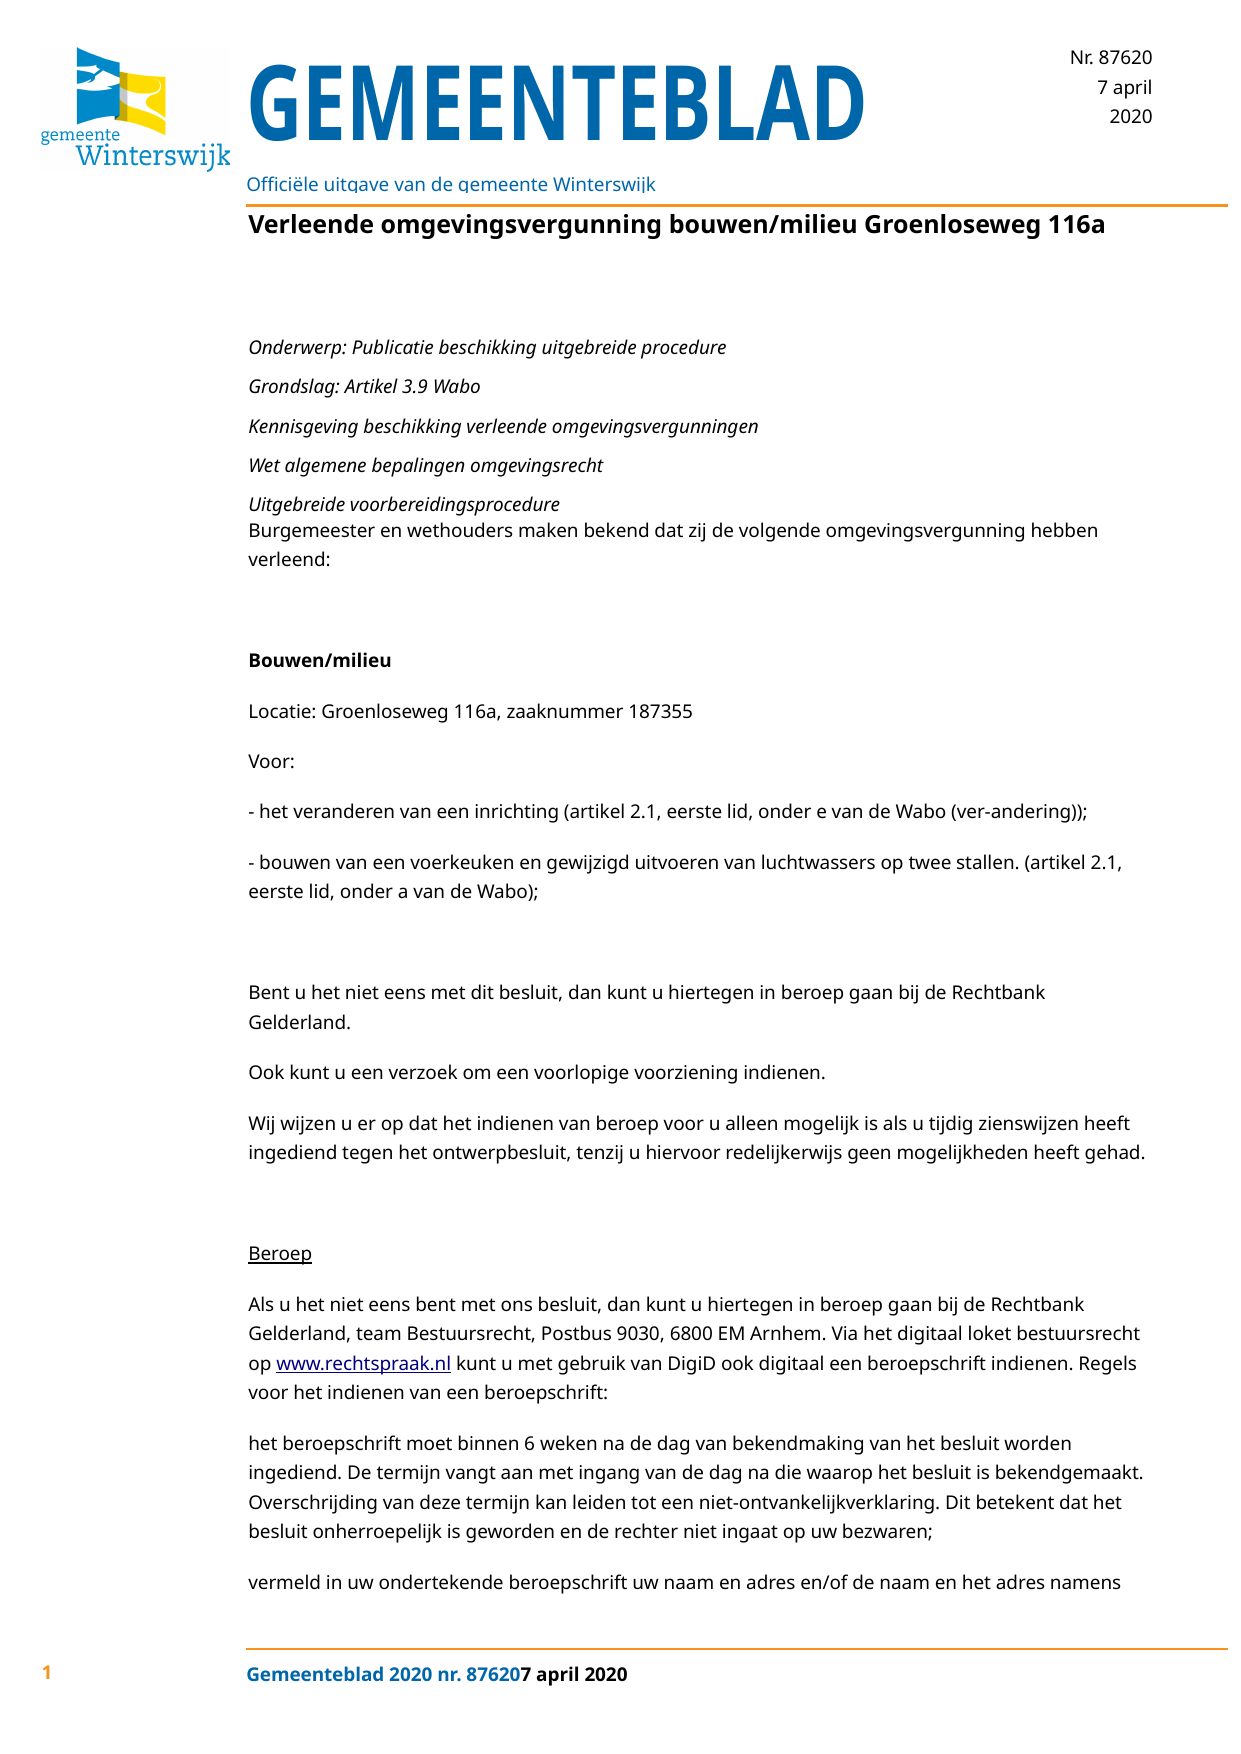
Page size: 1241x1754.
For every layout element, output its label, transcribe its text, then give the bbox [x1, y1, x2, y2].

text het beroepschrift moet binnen 6 weken na de dag van bekendmaking van het besluit worden ingediend. De termijn vangt aan met ingang van de dag na die waarop het besluit is bekendgemaakt. Overschrijding van deze termijn kan leiden tot een niet-ontvankelijkverklaring. Dit betekent dat het besluit onherroepelijk is geworden en de rechter niet ingaat op uw bezwaren; [248, 1430, 1152, 1544]
picture [41, 47, 231, 172]
text Verleende omgevingsvergunning bouwen/milieu Groenloseweg 116a [248, 207, 1152, 241]
text Bent u het niet eens met dit besluit, dan kunt u hiertegen in beroep gaan bij de Rechtbank Gelderland. [248, 979, 1152, 1035]
text Bouwen/milieu [248, 647, 1152, 673]
text Als u het niet eens bent met ons besluit, dan kunt u hiertegen in beroep gaan bij de Rechtbank Gelderland, team Bestuursrecht, Postbus 9030, 6800 EM Arnhem. Via het digitaal loket bestuursrecht op www.rechtspraak.nl kunt u met gebruik van DigiD ook digitaal een beroepschrift indienen. Regels voor het indienen van een beroepschrift: [248, 1291, 1152, 1405]
text Ook kunt u een verzoek om een voorlopige voorziening indienen. [248, 1059, 1152, 1085]
text Burgemeester en wethouders maken bekend dat zij de volgende omgevingsvergunning hebben verleend: [248, 517, 1152, 572]
text Voor: [248, 748, 1152, 774]
text Wet algemene bepalingen omgevingsrecht [248, 452, 1152, 478]
text Uitgebreide voorbereidingsprocedure [248, 491, 1152, 517]
text vermeld in uw ondertekende beroepschrift uw naam en adres en/of de naam en het adres namens [248, 1569, 1152, 1595]
text Locatie: Groenloseweg 116a, zaaknummer 187355 [248, 698, 1152, 724]
text Grondslag: Artikel 3.9 Wabo [248, 373, 1152, 399]
text - het veranderen van een inrichting (artikel 2.1, eerste lid, onder e van de Wabo (ver-andering)); [248, 799, 1152, 824]
picture [225, 153, 231, 162]
text Kennisgeving beschikking verleende omgevingsvergunningen [248, 413, 1152, 438]
text - bouwen van een voerkeuken en gewijzigd uitvoeren van luchtwassers op twee stallen. (artikel 2.1, eerste lid, onder a van de Wabo); [248, 849, 1152, 904]
text Beroep [248, 1240, 1152, 1266]
text Onderwerp: Publicatie beschikking uitgebreide procedure [248, 334, 1152, 360]
text Wij wijzen u er op dat het indienen van beroep voor u alleen mogelijk is als u tijdig zienswijzen heeft ingediend tegen het ontwerpbesluit, tenzij u hiervoor redelijkerwijs geen mogelijkheden heeft gehad. [248, 1110, 1152, 1165]
